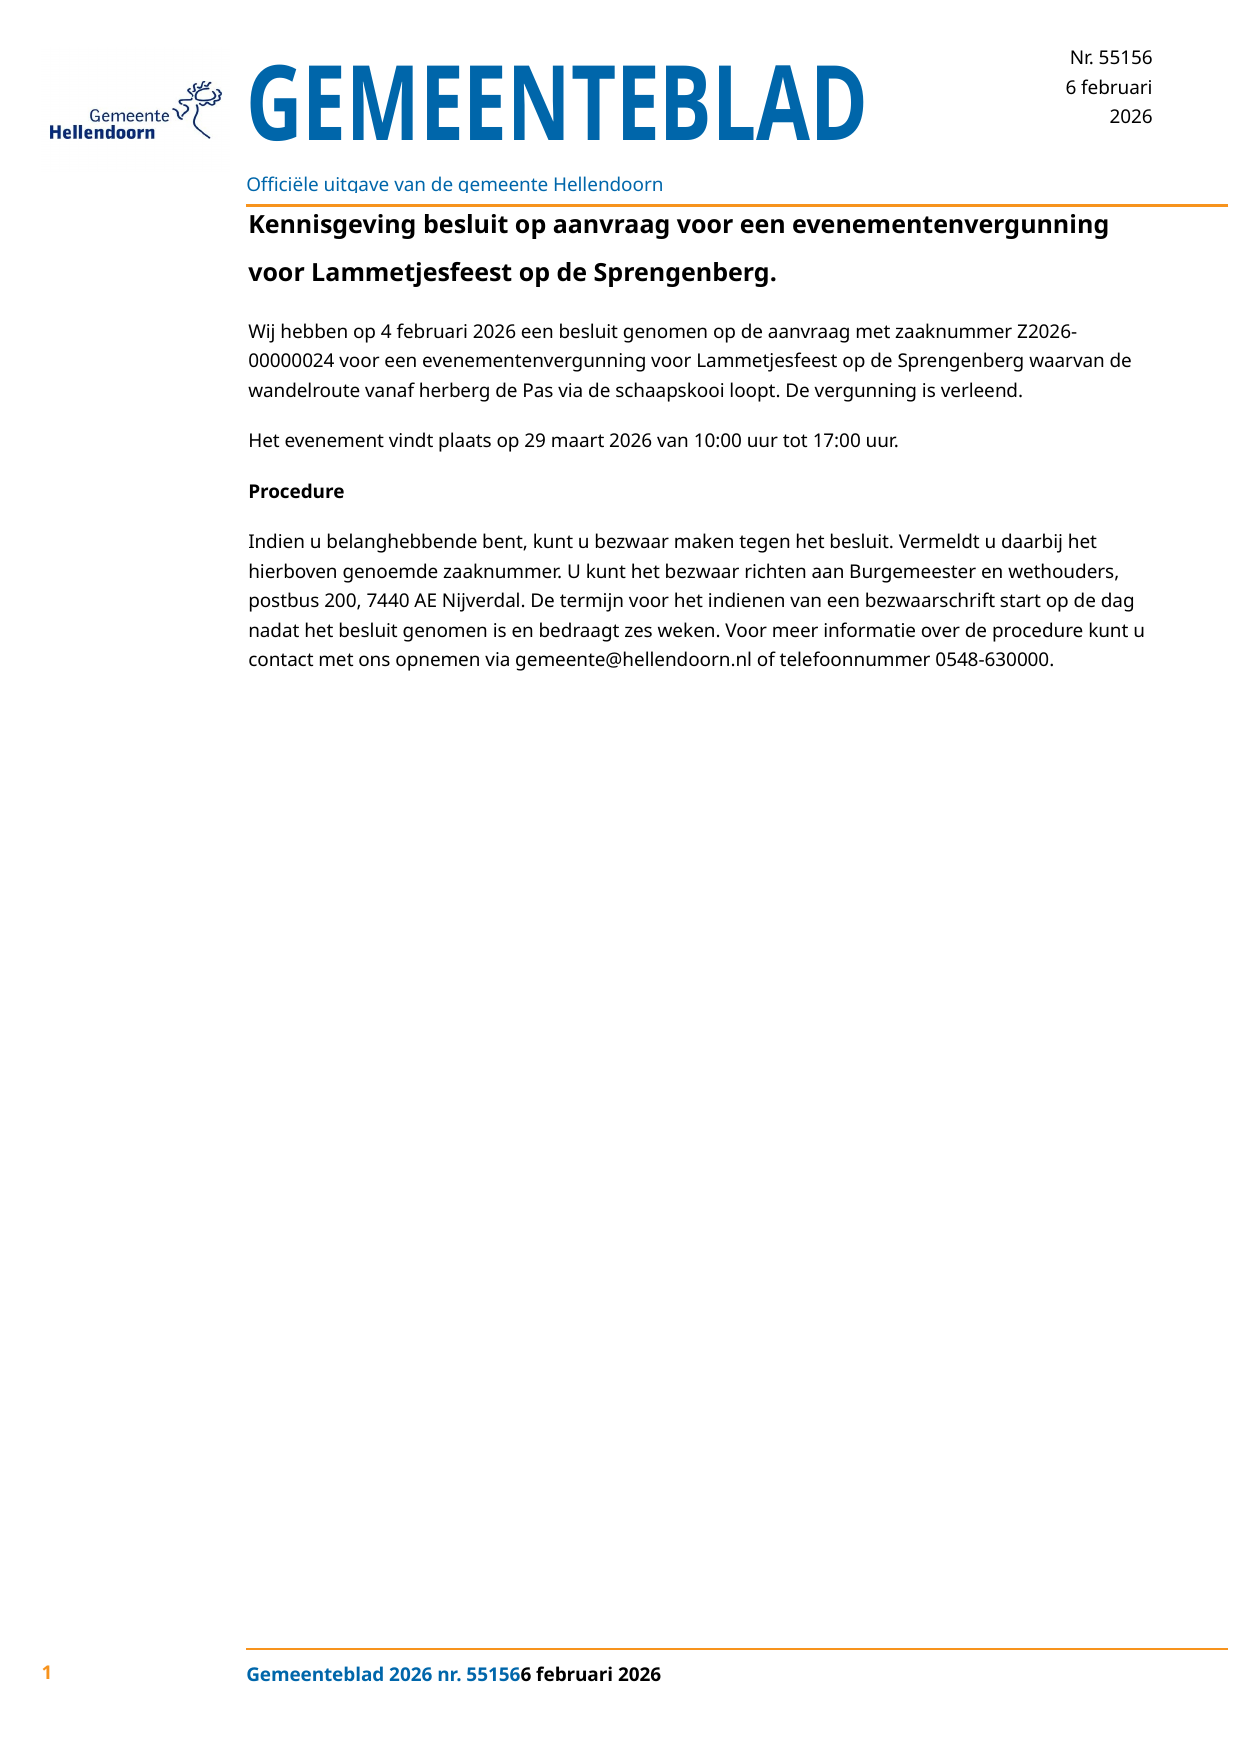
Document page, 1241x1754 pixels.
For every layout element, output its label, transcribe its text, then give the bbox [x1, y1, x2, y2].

text Indien u belanghebbende bent, kunt u bezwaar maken tegen het besluit. Vermeldt u daarbij het hierboven genoemde zaaknummer. U kunt het bezwaar richten aan Burgemeester en wethouders, postbus 200, 7440 AE Nijverdal. De termijn voor het indienen van een bezwaarschrift start op de dag nadat het besluit genomen is en bedraagt zes weken. Voor meer informatie over de procedure kunt u contact met ons opnemen via gemeente@hellendoorn.nl of telefoonnummer 0548-630000. [248, 528, 1152, 672]
picture [41, 47, 231, 172]
text Het evenement vindt plaats op 29 maart 2026 van 10:00 uur tot 17:00 uur. [248, 427, 1152, 453]
text Procedure [248, 478, 1152, 504]
text Kennisgeving besluit op aanvraag voor een evenementenvergunning voor Lammetjesfeest op de Sprengenberg. [248, 207, 1152, 288]
text Wij hebben op 4 februari 2026 een besluit genomen op de aanvraag met zaaknummer Z2026-00000024 voor een evenementenvergunning voor Lammetjesfeest op de Sprengenberg waarvan de wandelroute vanaf herberg de Pas via de schaapskooi loopt. De vergunning is verleend. [248, 318, 1152, 403]
